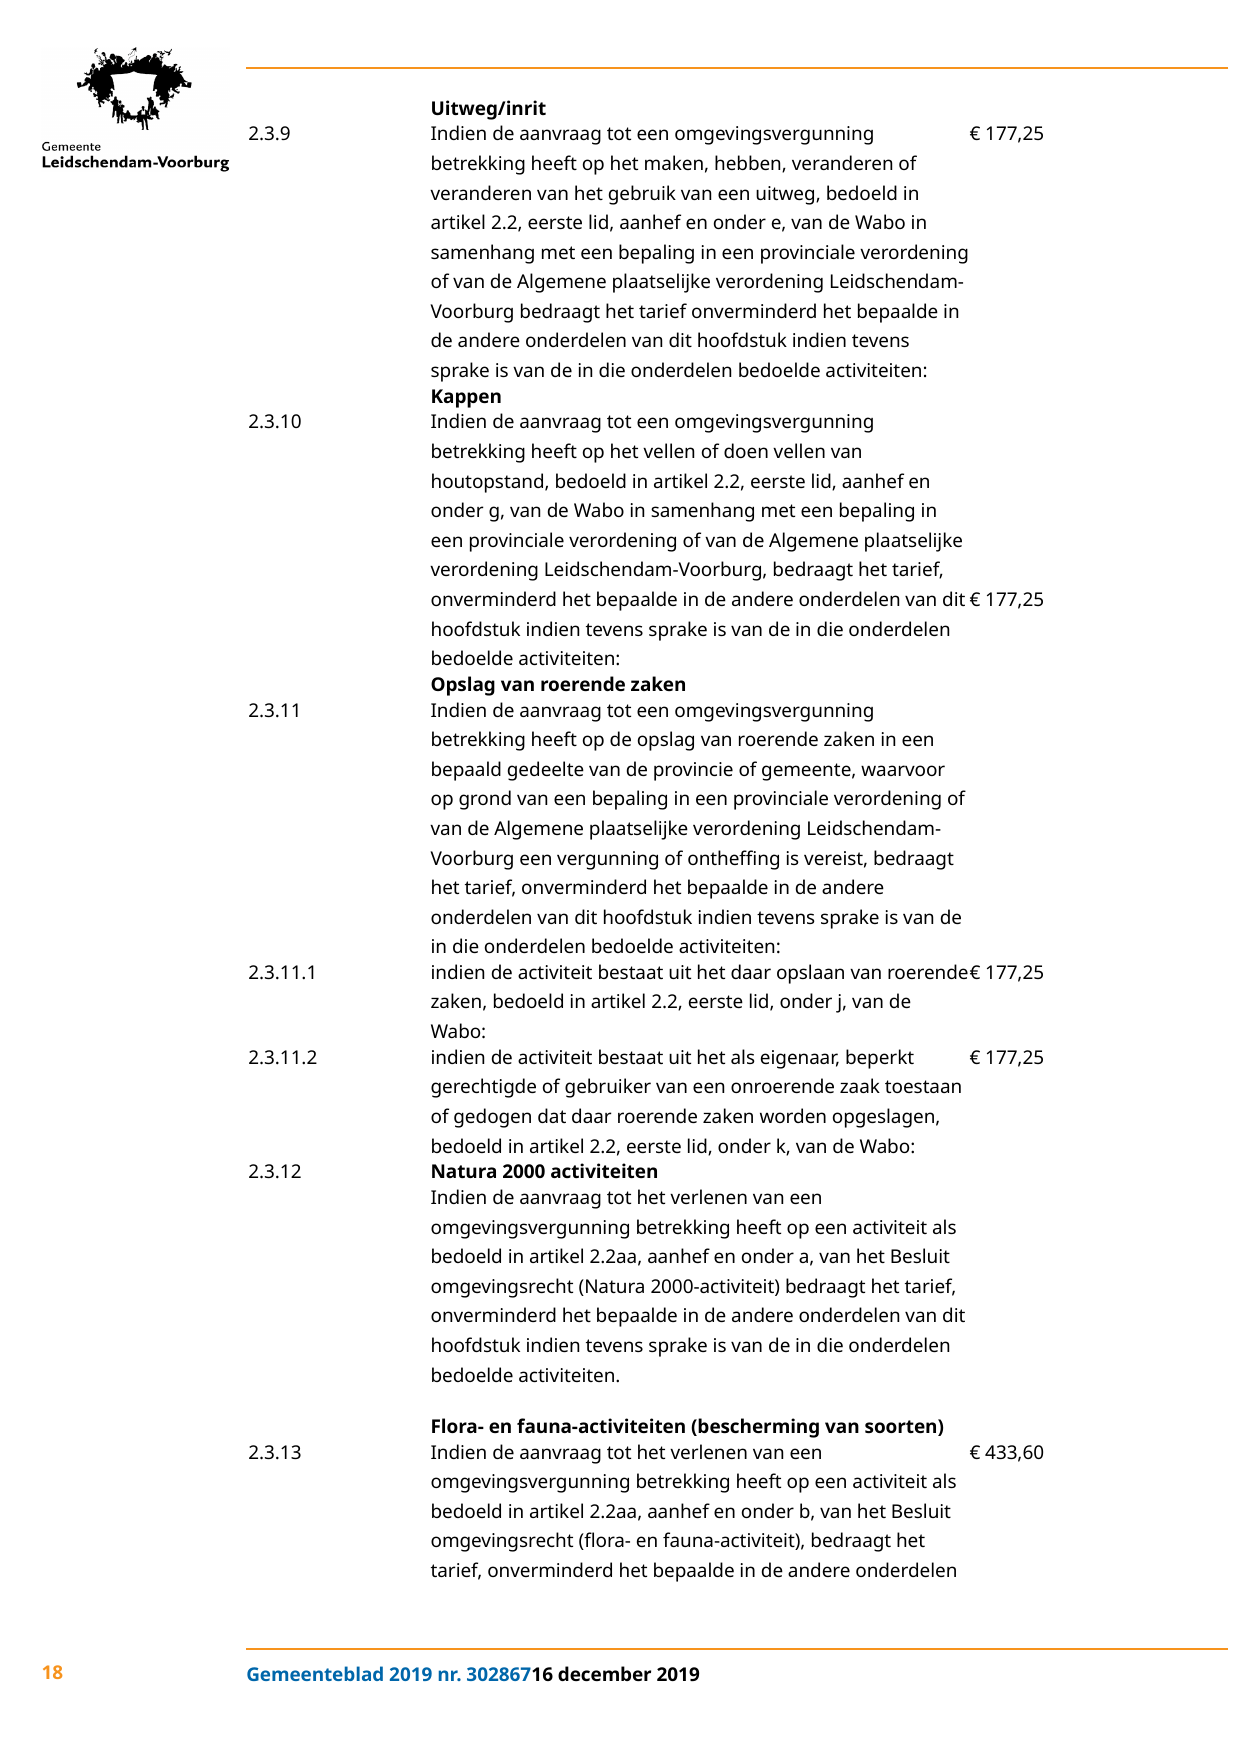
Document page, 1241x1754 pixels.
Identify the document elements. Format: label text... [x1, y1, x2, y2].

table_cell [969, 671, 1152, 697]
table_cell 2.3.9 [248, 121, 430, 383]
table_cell € 177,25 [969, 1044, 1152, 1158]
table_cell [248, 1388, 430, 1413]
table_cell [969, 383, 1152, 409]
table_cell Indien de aanvraag tot een omgevingsvergunning betrekking heeft op het maken, hebben, veranderen of veranderen van het gebruik van een uitweg, bedoeld in artikel 2.2, eerste lid, aanhef en onder e, van de Wabo in samenhang met een bepaling in een provinciale verordening of van de Algemene plaatselijke verordening Leidschendam-Voorburg bedraagt het tarief onverminderd het bepaalde in de andere onderdelen van dit hoofdstuk indien tevens sprake is van de in die onderdelen bedoelde activiteiten: [430, 121, 969, 383]
table_cell € 433,60 [969, 1439, 1152, 1583]
table_cell Indien de aanvraag tot een omgevingsvergunning betrekking heeft op het vellen of doen vellen van houtopstand, bedoeld in artikel 2.2, eerste lid, aanhef en onder g, van de Wabo in samenhang met een bepaling in een provinciale verordening of van de Algemene plaatselijke verordening Leidschendam-Voorburg, bedraagt het tarief, onverminderd het bepaalde in de andere onderdelen van dit hoofdstuk indien tevens sprake is van de in die onderdelen bedoelde activiteiten: [430, 409, 969, 671]
table_cell [969, 1184, 1152, 1387]
table_cell 2.3.11.1 [248, 959, 430, 1044]
table_cell Natura 2000 activiteiten [430, 1159, 969, 1184]
table_cell Indien de aanvraag tot het verlenen van een omgevingsvergunning betrekking heeft op een activiteit als bedoeld in artikel 2.2aa, aanhef en onder b, van het Besluit omgevingsrecht (flora- en fauna-activiteit), bedraagt het tarief, onverminderd het bepaalde in de andere onderdelen [430, 1439, 969, 1583]
table_cell [248, 383, 430, 409]
table_cell [248, 1413, 430, 1439]
table_cell [969, 95, 1152, 121]
table_cell Flora- en fauna-activiteiten (bescherming van soorten) [430, 1413, 969, 1439]
table_cell Uitweg/inrit [430, 95, 969, 121]
table_cell [969, 1159, 1152, 1184]
table_cell 2.3.11.2 [248, 1044, 430, 1158]
table_cell [248, 95, 430, 121]
table_cell Indien de aanvraag tot het verlenen van een omgevingsvergunning betrekking heeft op een activiteit als bedoeld in artikel 2.2aa, aanhef en onder a, van het Besluit omgevingsrecht (Natura 2000-activiteit) bedraagt het tarief, onverminderd het bepaalde in de andere onderdelen van dit hoofdstuk indien tevens sprake is van de in die onderdelen bedoelde activiteiten. [430, 1184, 969, 1387]
table_cell € 177,25 [969, 409, 1152, 671]
table_cell 2.3.12 [248, 1159, 430, 1184]
table_cell [969, 697, 1152, 959]
table_cell Indien de aanvraag tot een omgevingsvergunning betrekking heeft op de opslag van roerende zaken in een bepaald gedeelte van de provincie of gemeente, waarvoor op grond van een bepaling in een provinciale verordening of van de Algemene plaatselijke verordening Leidschendam-Voorburg een vergunning of ontheffing is vereist, bedraagt het tarief, onverminderd het bepaalde in de andere onderdelen van dit hoofdstuk indien tevens sprake is van de in die onderdelen bedoelde activiteiten: [430, 697, 969, 959]
table_cell € 177,25 [969, 959, 1152, 1044]
table_cell indien de activiteit bestaat uit het daar opslaan van roerende zaken, bedoeld in artikel 2.2, eerste lid, onder j, van de Wabo: [430, 959, 969, 1044]
table_cell € 177,25 [969, 121, 1152, 383]
table_cell 2.3.13 [248, 1439, 430, 1583]
table_cell indien de activiteit bestaat uit het als eigenaar, beperkt gerechtigde of gebruiker van een onroerende zaak toestaan of gedogen dat daar roerende zaken worden opgeslagen, bedoeld in artikel 2.2, eerste lid, onder k, van de Wabo: [430, 1044, 969, 1158]
table_cell [248, 1184, 430, 1387]
table_cell 2.3.10 [248, 409, 430, 671]
table_cell [248, 671, 430, 697]
table_cell [969, 1388, 1152, 1413]
table_cell [969, 1413, 1152, 1439]
table_cell Kappen [430, 383, 969, 409]
table_cell [430, 1388, 969, 1413]
picture [41, 47, 231, 172]
table_cell 2.3.11 [248, 697, 430, 959]
table_cell Opslag van roerende zaken [430, 671, 969, 697]
